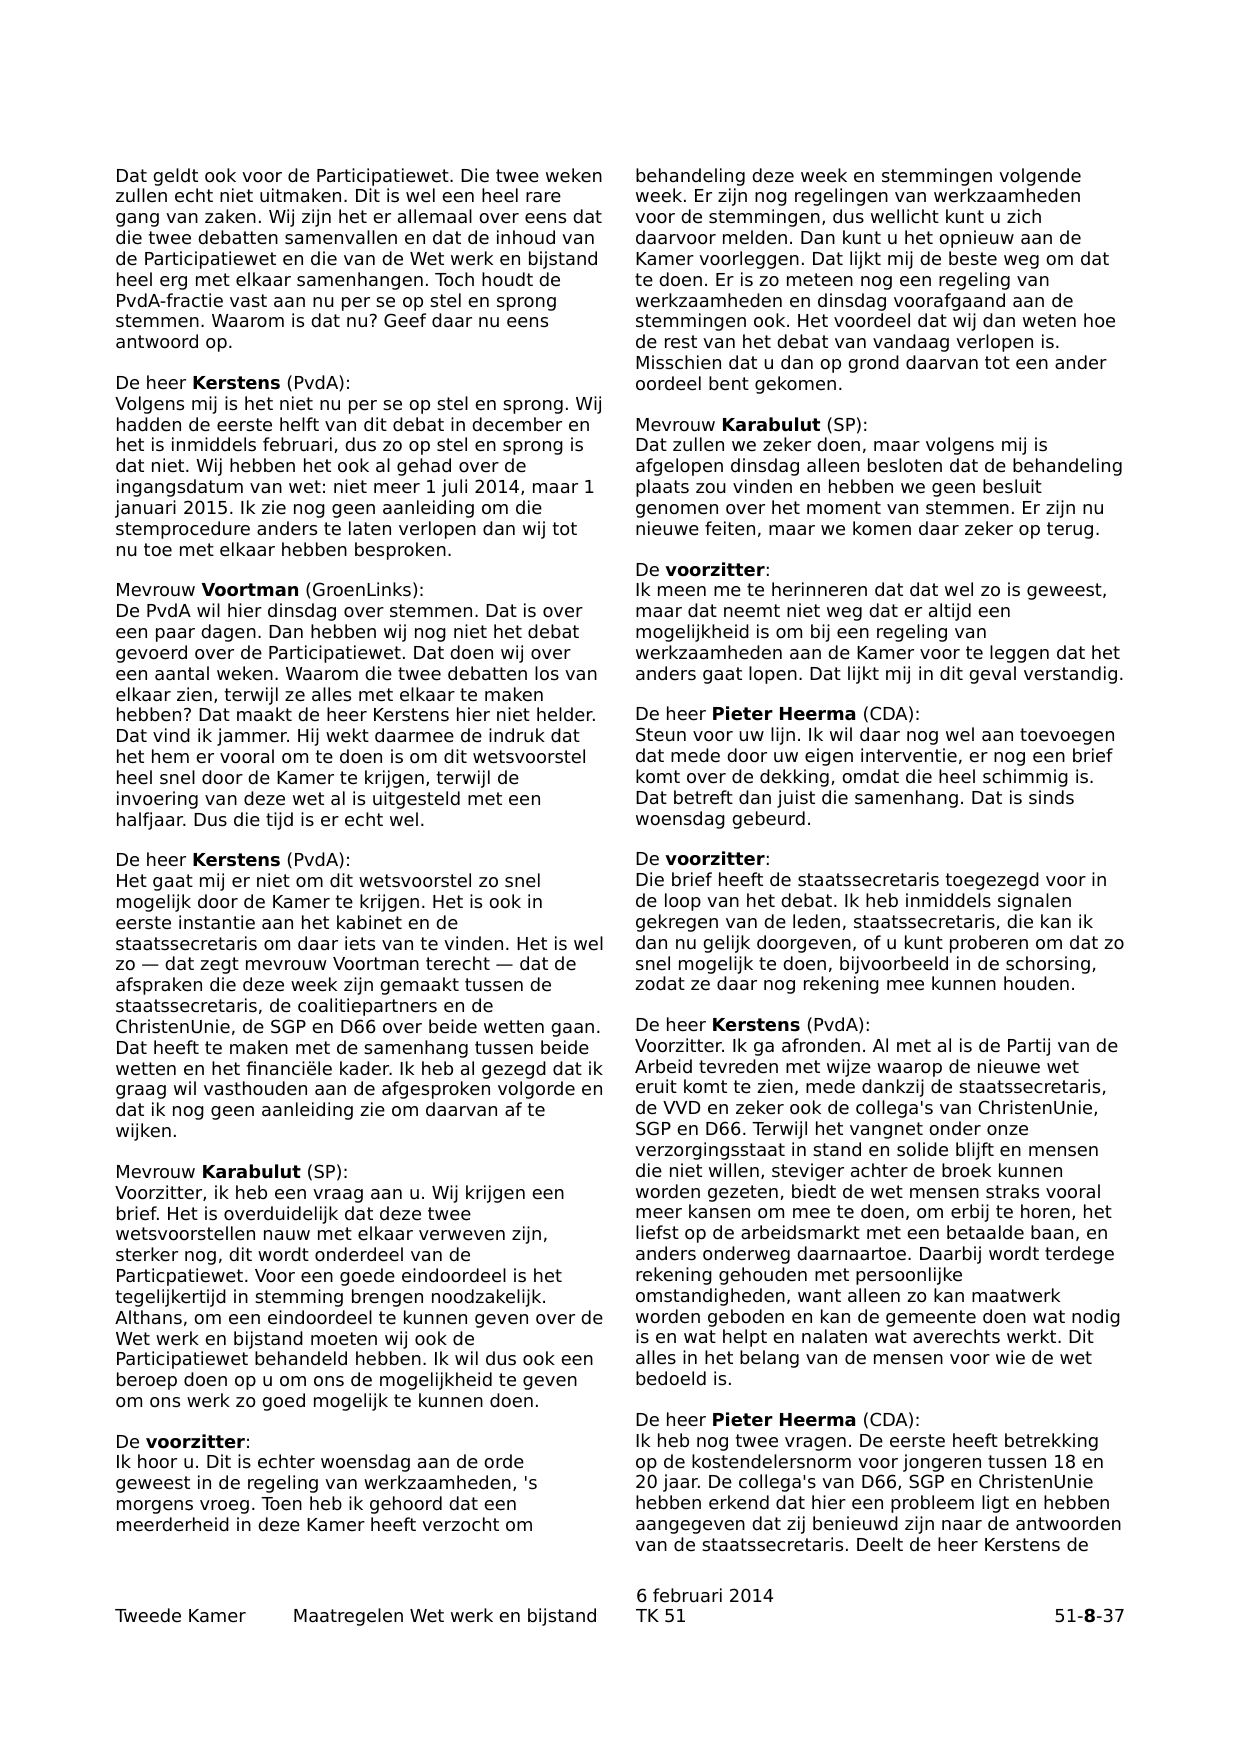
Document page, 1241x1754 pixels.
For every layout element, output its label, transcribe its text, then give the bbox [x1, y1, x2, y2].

text De heer Pieter Heerma (CDA): [635, 704, 1125, 725]
text Voorzitter. Ik ga afronden. Al met al is de Partij van de Arbeid tevreden met wijze waarop de nieuwe wet eruit komt te zien, mede dankzij de staatssecretaris, de VVD en zeker ook de collega's van ChristenUnie, SGP en D66. Terwijl het vangnet onder onze verzorgingsstaat in stand en solide blijft en mensen die niet willen, steviger achter de broek kunnen worden gezeten, biedt de wet mensen straks vooral meer kansen om mee te doen, om erbij te horen, het liefst op de arbeidsmarkt met een betaalde baan, en anders onderweg daarnaartoe. Daarbij wordt terdege rekening gehouden met persoonlijke omstandigheden, want alleen zo kan maatwerk worden geboden en kan de gemeente doen wat nodig is en wat helpt en nalaten wat averechts werkt. Dit alles in het belang van de mensen voor wie de wet bedoeld is. [635, 1036, 1125, 1390]
text De heer Pieter Heerma (CDA): [635, 1410, 1125, 1431]
text Mevrouw Karabulut (SP): [635, 414, 1125, 435]
text De voorzitter: [115, 1432, 605, 1452]
text De voorzitter: [635, 559, 1125, 580]
text Volgens mij is het niet nu per se op stel en sprong. Wij hadden de eerste helft van dit debat in december en het is inmiddels februari, dus zo op stel en sprong is dat niet. Wij hebben het ook al gehad over de ingangsdatum van wet: niet meer 1 juli 2014, maar 1 januari 2015. Ik zie nog geen aanleiding om die stemprocedure anders te laten verlopen dan wij tot nu toe met elkaar hebben besproken. [115, 393, 605, 560]
text Ik heb nog twee vragen. De eerste heeft betrekking op de kostendelersnorm voor jongeren tussen 18 en 20 jaar. De collega's van D66, SGP en ChristenUnie hebben erkend dat hier een probleem ligt en hebben aangegeven dat zij benieuwd zijn naar de antwoorden van de staatssecretaris. Deelt de heer Kerstens de [635, 1431, 1125, 1556]
text Steun voor uw lijn. Ik wil daar nog wel aan toevoegen dat mede door uw eigen interventie, er nog een brief komt over de dekking, omdat die heel schimmig is. Dat betreft dan juist die samenhang. Dat is sinds woensdag gebeurd. [635, 725, 1125, 829]
text De heer Kerstens (PvdA): [115, 850, 605, 871]
text behandeling deze week en stemmingen volgende week. Er zijn nog regelingen van werkzaamheden voor de stemmingen, dus wellicht kunt u zich daarvoor melden. Dan kunt u het opnieuw aan de Kamer voorleggen. Dat lijkt mij de beste weg om dat te doen. Er is zo meteen nog een regeling van werkzaamheden en dinsdag voorafgaand aan de stemmingen ook. Het voordeel dat wij dan weten hoe de rest van het debat van vandaag verlopen is. Misschien dat u dan op grond daarvan tot een ander oordeel bent gekomen. [635, 165, 1125, 394]
text De heer Kerstens (PvdA): [115, 373, 605, 393]
text Mevrouw Voortman (GroenLinks): [115, 580, 605, 601]
text Die brief heeft de staatssecretaris toegezegd voor in de loop van het debat. Ik heb inmiddels signalen gekregen van de leden, staatssecretaris, die kan ik dan nu gelijk doorgeven, of u kunt proberen om dat zo snel mogelijk te doen, bijvoorbeeld in de schorsing, zodat ze daar nog rekening mee kunnen houden. [635, 870, 1125, 995]
text De voorzitter: [635, 849, 1125, 870]
text De PvdA wil hier dinsdag over stemmen. Dat is over een paar dagen. Dan hebben wij nog niet het debat gevoerd over de Participatiewet. Dat doen wij over een aantal weken. Waarom die twee debatten los van elkaar zien, terwijl ze alles met elkaar te maken hebben? Dat maakt de heer Kerstens hier niet helder. Dat vind ik jammer. Hij wekt daarmee de indruk dat het hem er vooral om te doen is om dit wetsvoorstel heel snel door de Kamer te krijgen, terwijl de invoering van deze wet al is uitgesteld met een halfjaar. Dus die tijd is er echt wel. [115, 601, 605, 830]
text Voorzitter, ik heb een vraag aan u. Wij krijgen een brief. Het is overduidelijk dat deze twee wetsvoorstellen nauw met elkaar verweven zijn, sterker nog, dit wordt onderdeel van de Particpatiewet. Voor een goede eindoordeel is het tegelijkertijd in stemming brengen noodzakelijk. Althans, om een eindoordeel te kunnen geven over de Wet werk en bijstand moeten wij ook de Participatiewet behandeld hebben. Ik wil dus ook een beroep doen op u om ons de mogelijkheid te geven om ons werk zo goed mogelijk te kunnen doen. [115, 1182, 605, 1412]
text Ik meen me te herinneren dat dat wel zo is geweest, maar dat neemt niet weg dat er altijd een mogelijkheid is om bij een regeling van werkzaamheden aan de Kamer voor te leggen dat het anders gaat lopen. Dat lijkt mij in dit geval verstandig. [635, 580, 1125, 684]
text Ik hoor u. Dit is echter woensdag aan de orde geweest in de regeling van werkzaamheden, 's morgens vroeg. Toen heb ik gehoord dat een meerderheid in deze Kamer heeft verzocht om [115, 1452, 605, 1536]
text Dat geldt ook voor de Participatiewet. Die twee weken zullen echt niet uitmaken. Dit is wel een heel rare gang van zaken. Wij zijn het er allemaal over eens dat die twee debatten samenvallen en dat de inhoud van de Participatiewet en die van de Wet werk en bijstand heel erg met elkaar samenhangen. Toch houdt de PvdA-fractie vast aan nu per se op stel en sprong stemmen. Waarom is dat nu? Geef daar nu eens antwoord op. [115, 165, 605, 353]
text Dat zullen we zeker doen, maar volgens mij is afgelopen dinsdag alleen besloten dat de behandeling plaats zou vinden en hebben we geen besluit genomen over het moment van stemmen. Er zijn nu nieuwe feiten, maar we komen daar zeker op terug. [635, 435, 1125, 539]
text Het gaat mij er niet om dit wetsvoorstel zo snel mogelijk door de Kamer te krijgen. Het is ook in eerste instantie aan het kabinet en de staatssecretaris om daar iets van te vinden. Het is wel zo — dat zegt mevrouw Voortman terecht — dat de afspraken die deze week zijn gemaakt tussen de staatssecretaris, de coalitiepartners en de ChristenUnie, de SGP en D66 over beide wetten gaan. Dat heeft te maken met de samenhang tussen beide wetten en het financiële kader. Ik heb al gezegd dat ik graag wil vasthouden aan de afgesproken volgorde en dat ik nog geen aanleiding zie om daarvan af te wijken. [115, 871, 605, 1142]
text Mevrouw Karabulut (SP): [115, 1162, 605, 1182]
text De heer Kerstens (PvdA): [635, 1015, 1125, 1036]
